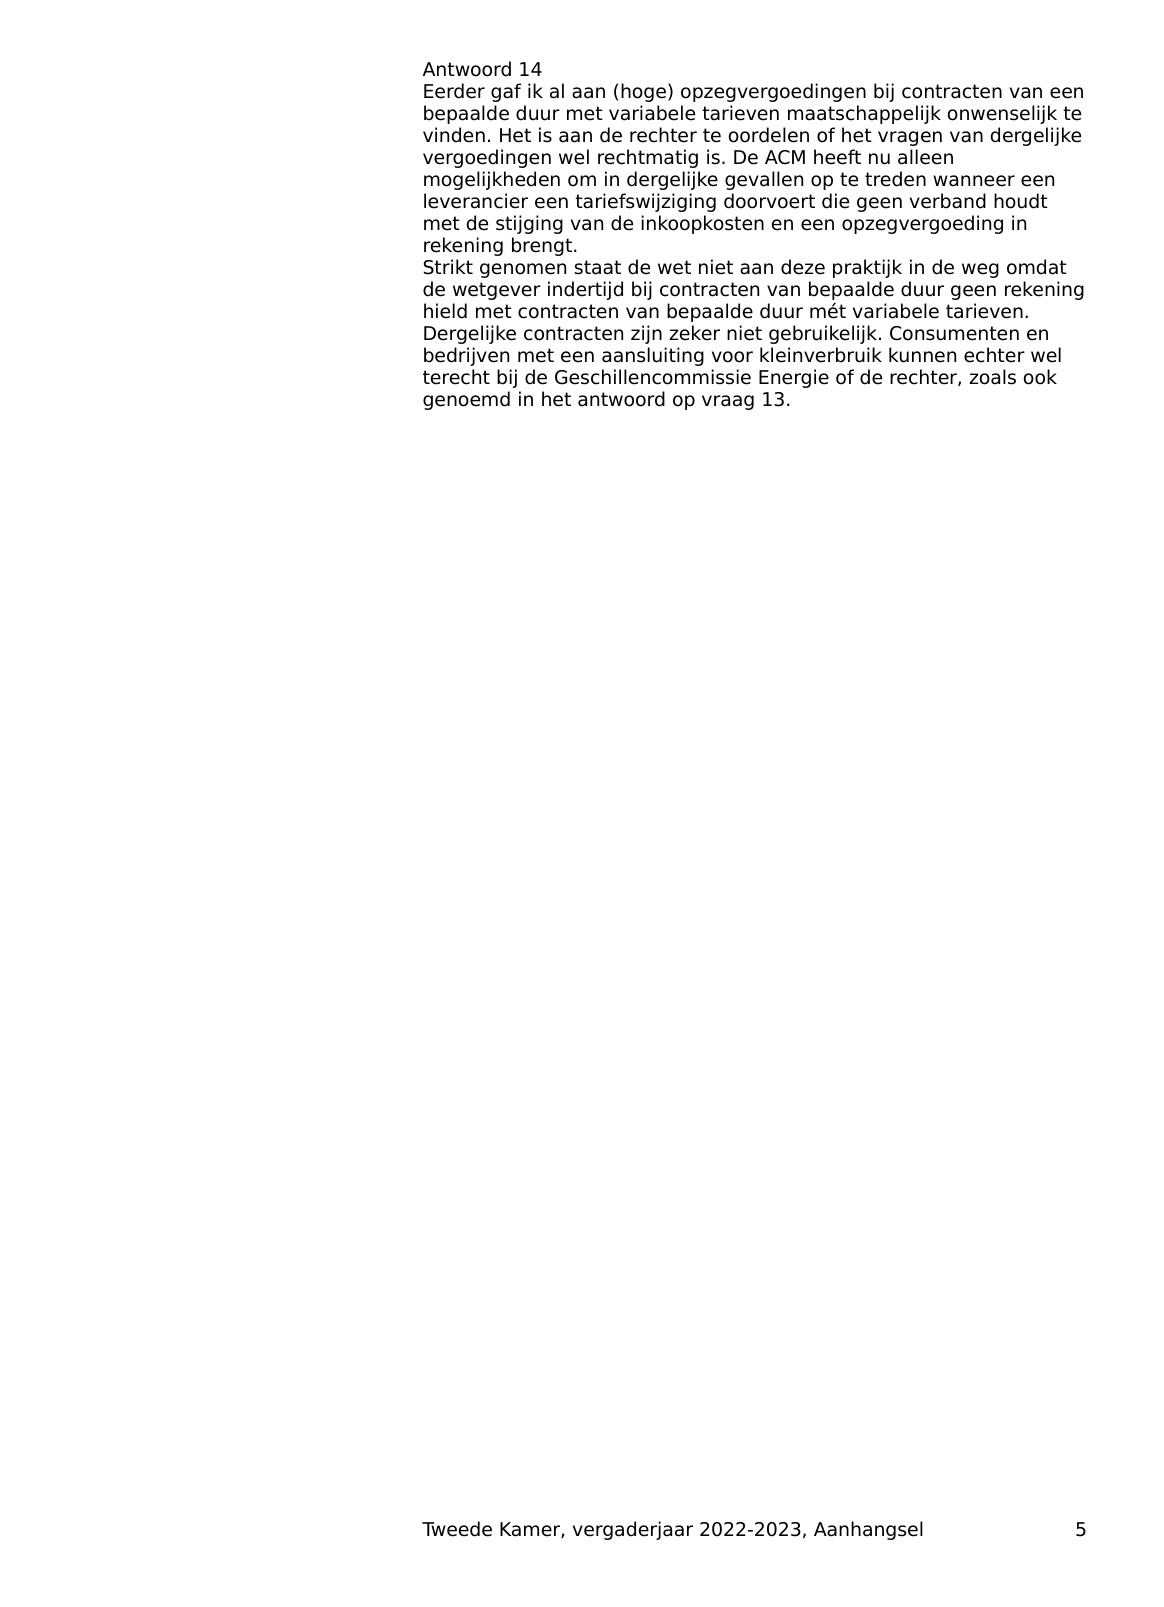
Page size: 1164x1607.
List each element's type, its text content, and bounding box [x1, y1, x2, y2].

text Strikt genomen staat de wet niet aan deze praktijk in de weg omdat de wetgever indertijd bij contracten van bepaalde duur geen rekening hield met contracten van bepaalde duur mét variabele tarieven. Dergelijke contracten zijn zeker niet gebruikelijk. Consumenten en bedrijven met een aansluiting voor kleinverbruik kunnen echter wel terecht bij de Geschillencommissie Energie of de rechter, zoals ook genoemd in het antwoord op vraag 13. [422, 257, 1087, 411]
text Antwoord 14 [422, 59, 1087, 81]
text Eerder gaf ik al aan (hoge) opzegvergoedingen bij contracten van een bepaalde duur met variabele tarieven maatschappelijk onwenselijk te vinden. Het is aan de rechter te oordelen of het vragen van dergelijke vergoedingen wel rechtmatig is. De ACM heeft nu alleen mogelijkheden om in dergelijke gevallen op te treden wanneer een leverancier een tariefswijziging doorvoert die geen verband houdt met de stijging van de inkoopkosten en een opzegvergoeding in rekening brengt. [422, 81, 1087, 257]
